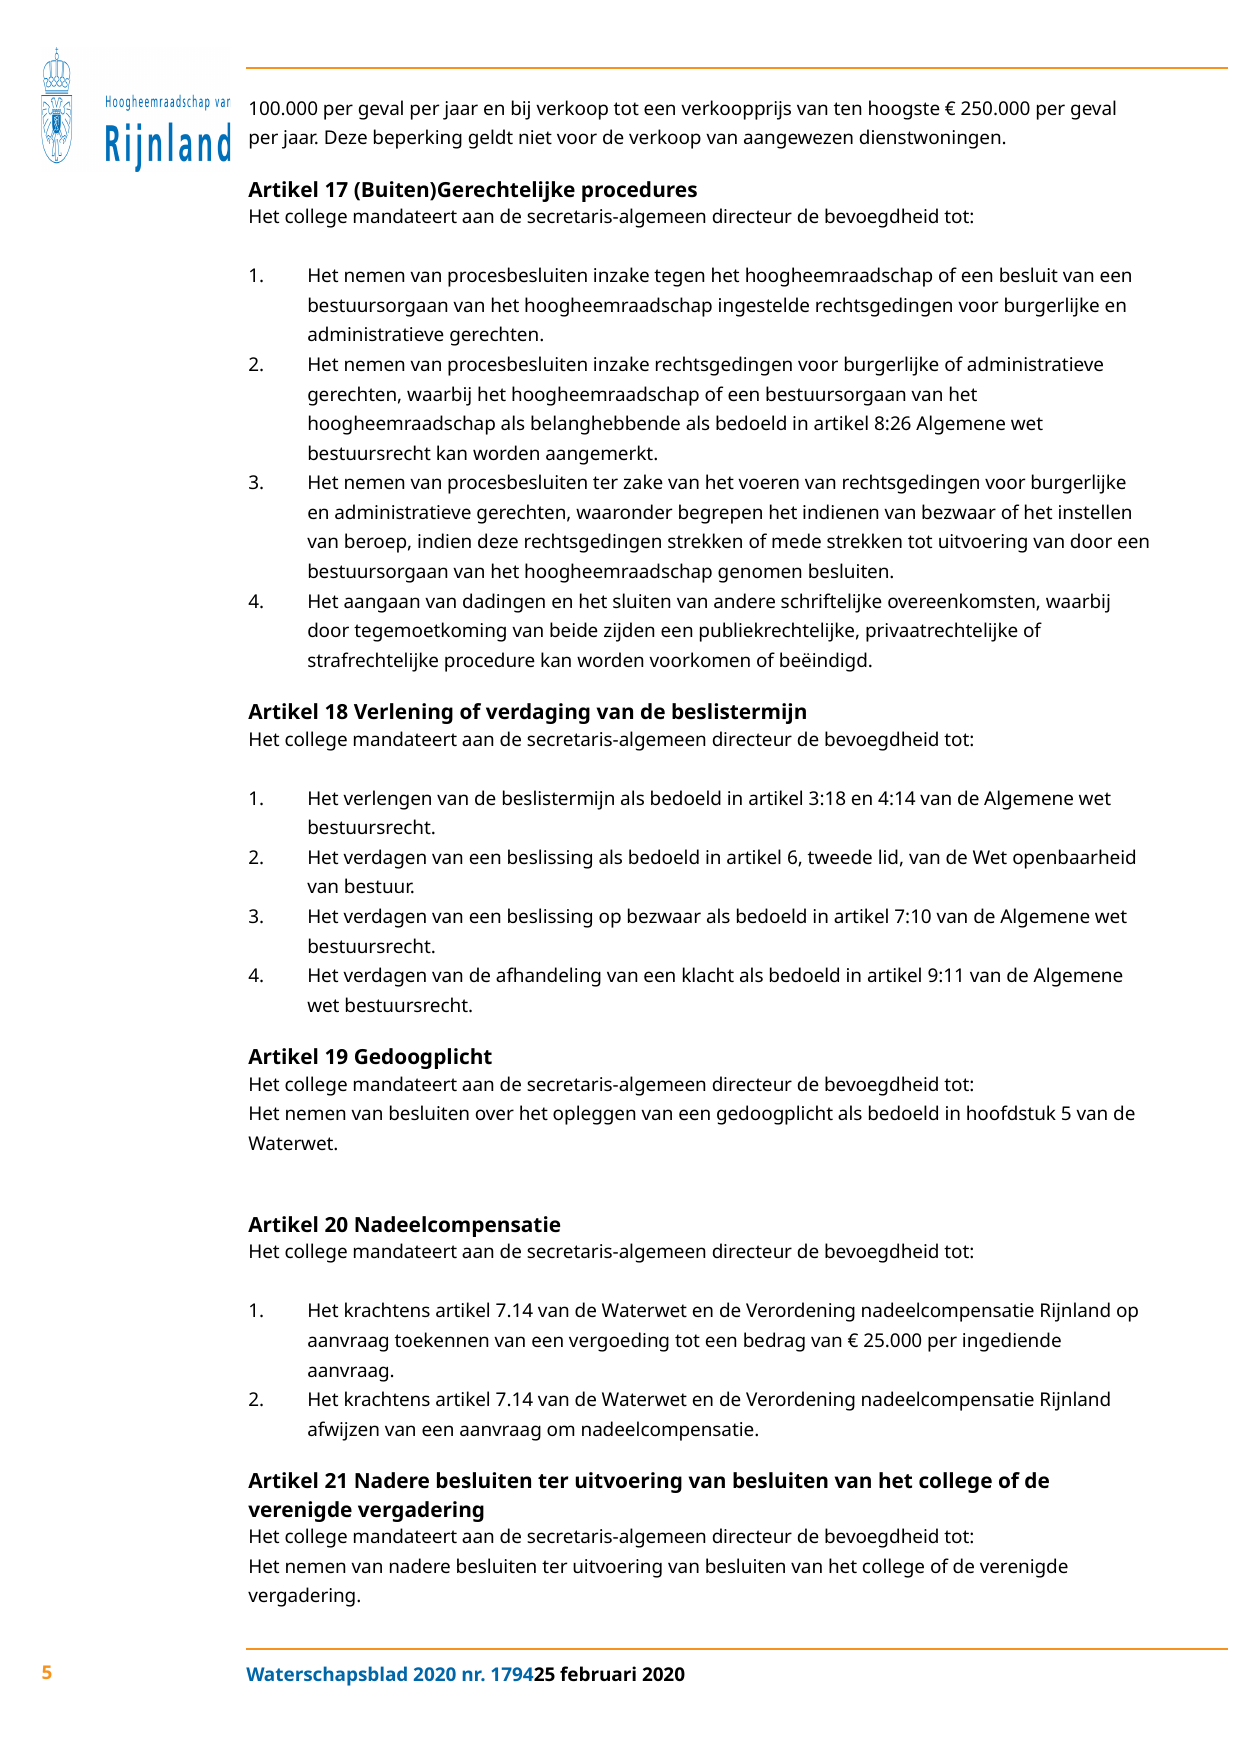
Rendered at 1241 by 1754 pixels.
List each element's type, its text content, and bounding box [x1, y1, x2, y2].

list Het aangaan van dadingen en het sluiten van andere schriftelijke overeenkomsten, waarbij door tegemoetkoming van beide zijden een publiekrechtelijke, privaatrechtelijke of strafrechtelijke procedure kan worden voorkomen of beëindigd. [248, 588, 1152, 673]
text Artikel 20 Nadeelcompensatie [248, 1210, 1152, 1238]
list Het krachtens artikel 7.14 van de Waterwet en de Verordening nadeelcompensatie Rijnland op aanvraag toekennen van een vergoeding tot een bedrag van € 25.000 per ingediende aanvraag. [248, 1298, 1152, 1383]
text Het college mandateert aan de secretaris-algemeen directeur de bevoegdheid tot: [248, 726, 1152, 752]
text Het college mandateert aan de secretaris-algemeen directeur de bevoegdheid tot: [248, 1071, 1152, 1097]
text Het college mandateert aan de secretaris-algemeen directeur de bevoegdheid tot: [248, 203, 1152, 229]
text Artikel 21 Nadere besluiten ter uitvoering van besluiten van het college of de verenigde vergadering [248, 1466, 1152, 1523]
list Het nemen van procesbesluiten ter zake van het voeren van rechtsgedingen voor burgerlijke en administratieve gerechten, waaronder begrepen het indienen van bezwaar of het instellen van beroep, indien deze rechtsgedingen strekken of mede strekken tot uitvoering van door een bestuursorgaan van het hoogheemraadschap genomen besluiten. [248, 469, 1152, 584]
list Het nemen van procesbesluiten inzake tegen het hoogheemraadschap of een besluit van een bestuursorgaan van het hoogheemraadschap ingestelde rechtsgedingen voor burgerlijke en administratieve gerechten. [248, 262, 1152, 347]
text Het college mandateert aan de secretaris-algemeen directeur de bevoegdheid tot: [248, 1523, 1152, 1549]
list Het krachtens artikel 7.14 van de Waterwet en de Verordening nadeelcompensatie Rijnland afwijzen van een aanvraag om nadeelcompensatie. [248, 1386, 1152, 1442]
picture [41, 47, 231, 172]
list Het nemen van procesbesluiten inzake rechtsgedingen voor burgerlijke of administratieve gerechten, waarbij het hoogheemraadschap of een bestuursorgaan van het hoogheemraadschap als belanghebbende als bedoeld in artikel 8:26 Algemene wet bestuursrecht kan worden aangemerkt. [248, 351, 1152, 466]
list Het verdagen van een beslissing als bedoeld in artikel 6, tweede lid, van de Wet openbaarheid van bestuur. [248, 844, 1152, 899]
list Het verdagen van de afhandeling van een klacht als bedoeld in artikel 9:11 van de Algemene wet bestuursrecht. [248, 962, 1152, 1018]
list Het verdagen van een beslissing op bezwaar als bedoeld in artikel 7:10 van de Algemene wet bestuursrecht. [248, 903, 1152, 959]
text Artikel 19 Gedoogplicht [248, 1042, 1152, 1071]
text 100.000 per geval per jaar en bij verkoop tot een verkoopprijs van ten hoogste € 250.000 per geval per jaar. Deze beperking geldt niet voor de verkoop van aangewezen dienstwoningen. [248, 95, 1152, 150]
text Het nemen van besluiten over het opleggen van een gedoogplicht als bedoeld in hoofdstuk 5 van de Waterwet. [248, 1101, 1152, 1156]
list Het verlengen van de beslistermijn als bedoeld in artikel 3:18 en 4:14 van de Algemene wet bestuursrecht. [248, 785, 1152, 840]
text Artikel 17 (Buiten)Gerechtelijke procedures [248, 175, 1152, 203]
text Het nemen van nadere besluiten ter uitvoering van besluiten van het college of de verenigde vergadering. [248, 1553, 1152, 1608]
text Het college mandateert aan de secretaris-algemeen directeur de bevoegdheid tot: [248, 1238, 1152, 1264]
text Artikel 18 Verlening of verdaging van de beslistermijn [248, 697, 1152, 726]
